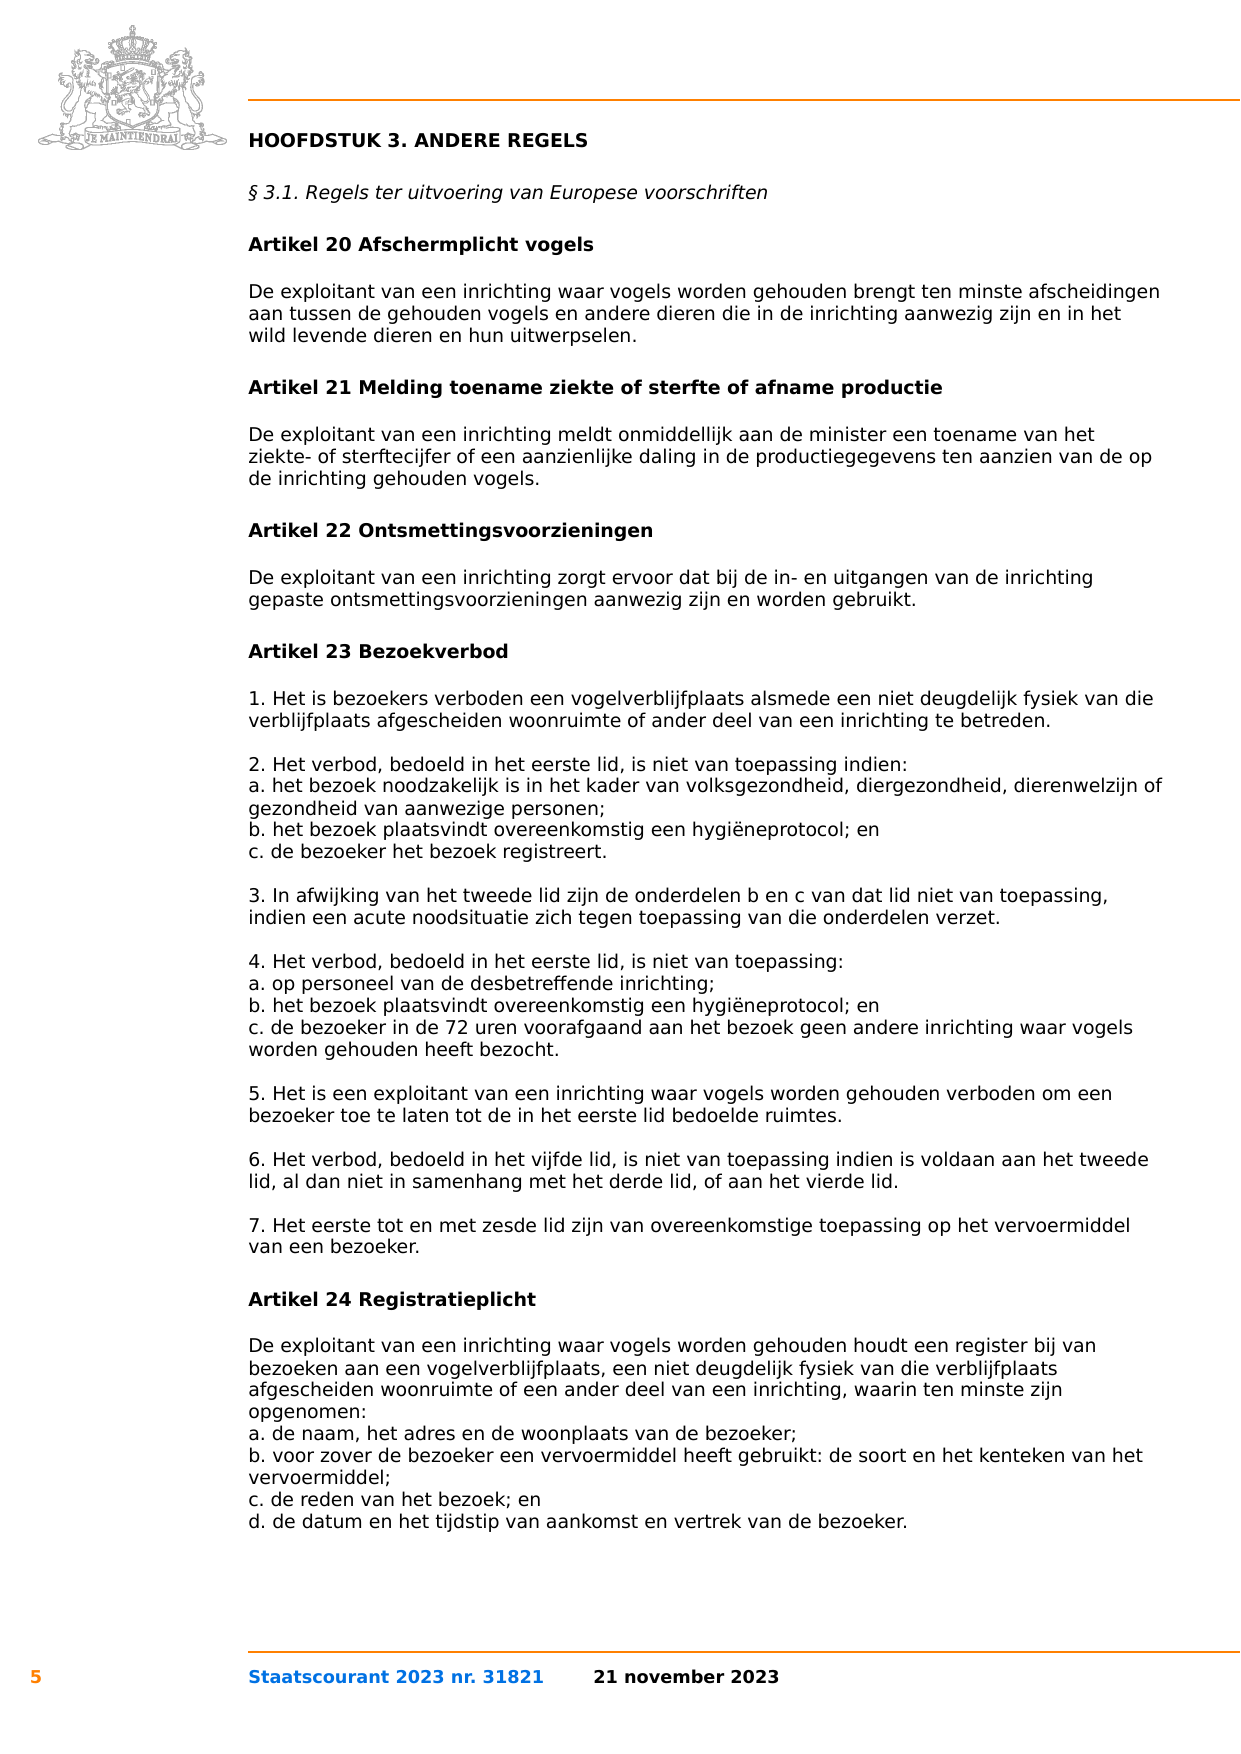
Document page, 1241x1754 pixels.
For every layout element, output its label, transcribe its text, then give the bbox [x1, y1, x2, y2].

subtitle Artikel 24 Registratieplicht [248, 1288, 1163, 1310]
subtitle HOOFDSTUK 3. ANDERE REGELS [248, 130, 1163, 152]
text c. de bezoeker in de 72 uren voorafgaand aan het bezoek geen andere inrichting waar vogels worden gehouden heeft bezocht. [248, 1017, 1163, 1061]
picture [38, 25, 227, 150]
text 2. Het verbod, bedoeld in het eerste lid, is niet van toepassing indien: [248, 753, 1163, 775]
text 1. Het is bezoekers verboden een vogelverblijfplaats alsmede een niet deugdelijk fysiek van die verblijfplaats afgescheiden woonruimte of ander deel van een inrichting te betreden. [248, 688, 1163, 732]
text d. de datum en het tijdstip van aankomst en vertrek van de bezoeker. [248, 1511, 1163, 1533]
subtitle Artikel 22 Ontsmettingsvoorzieningen [248, 520, 1163, 542]
text De exploitant van een inrichting waar vogels worden gehouden houdt een register bij van bezoeken aan een vogelverblijfplaats, een niet deugdelijk fysiek van die verblijfplaats afgescheiden woonruimte of een ander deel van een inrichting, waarin ten minste zijn opgenomen: [248, 1335, 1163, 1423]
text b. het bezoek plaatsvindt overeenkomstig een hygiëneprotocol; en [248, 995, 1163, 1017]
subtitle Artikel 21 Melding toename ziekte of sterfte of afname productie [248, 377, 1163, 399]
text c. de bezoeker het bezoek registreert. [248, 841, 1163, 863]
subtitle Artikel 20 Afschermplicht vogels [248, 234, 1163, 256]
text 7. Het eerste tot en met zesde lid zijn van overeenkomstige toepassing op het vervoermiddel van een bezoeker. [248, 1214, 1163, 1258]
text c. de reden van het bezoek; en [248, 1489, 1163, 1511]
text 3. In afwijking van het tweede lid zijn de onderdelen b en c van dat lid niet van toepassing, indien een acute noodsituatie zich tegen toepassing van die onderdelen verzet. [248, 885, 1163, 929]
text 4. Het verbod, bedoeld in het eerste lid, is niet van toepassing: [248, 951, 1163, 973]
text a. op personeel van de desbetreffende inrichting; [248, 973, 1163, 995]
text De exploitant van een inrichting meldt onmiddellijk aan de minister een toename van het ziekte- of sterftecijfer of een aanzienlijke daling in de productiegegevens ten aanzien van de op de inrichting gehouden vogels. [248, 424, 1163, 490]
text a. het bezoek noodzakelijk is in het kader van volksgezondheid, diergezondheid, dierenwelzijn of gezondheid van aanwezige personen; [248, 775, 1163, 819]
subtitle § 3.1. Regels ter uitvoering van Europese voorschriften [248, 182, 1163, 204]
text a. de naam, het adres en de woonplaats van de bezoeker; [248, 1423, 1163, 1445]
subtitle Artikel 23 Bezoekverbod [248, 641, 1163, 663]
text De exploitant van een inrichting waar vogels worden gehouden brengt ten minste afscheidingen aan tussen de gehouden vogels en andere dieren die in de inrichting aanwezig zijn en in het wild levende dieren en hun uitwerpselen. [248, 281, 1163, 347]
text De exploitant van een inrichting zorgt ervoor dat bij de in- en uitgangen van de inrichting gepaste ontsmettingsvoorzieningen aanwezig zijn en worden gebruikt. [248, 567, 1163, 611]
text 6. Het verbod, bedoeld in het vijfde lid, is niet van toepassing indien is voldaan aan het tweede lid, al dan niet in samenhang met het derde lid, of aan het vierde lid. [248, 1149, 1163, 1193]
text b. het bezoek plaatsvindt overeenkomstig een hygiëneprotocol; en [248, 819, 1163, 841]
text b. voor zover de bezoeker een vervoermiddel heeft gebruikt: de soort en het kenteken van het vervoermiddel; [248, 1445, 1163, 1489]
text 5. Het is een exploitant van een inrichting waar vogels worden gehouden verboden om een bezoeker toe te laten tot de in het eerste lid bedoelde ruimtes. [248, 1083, 1163, 1127]
